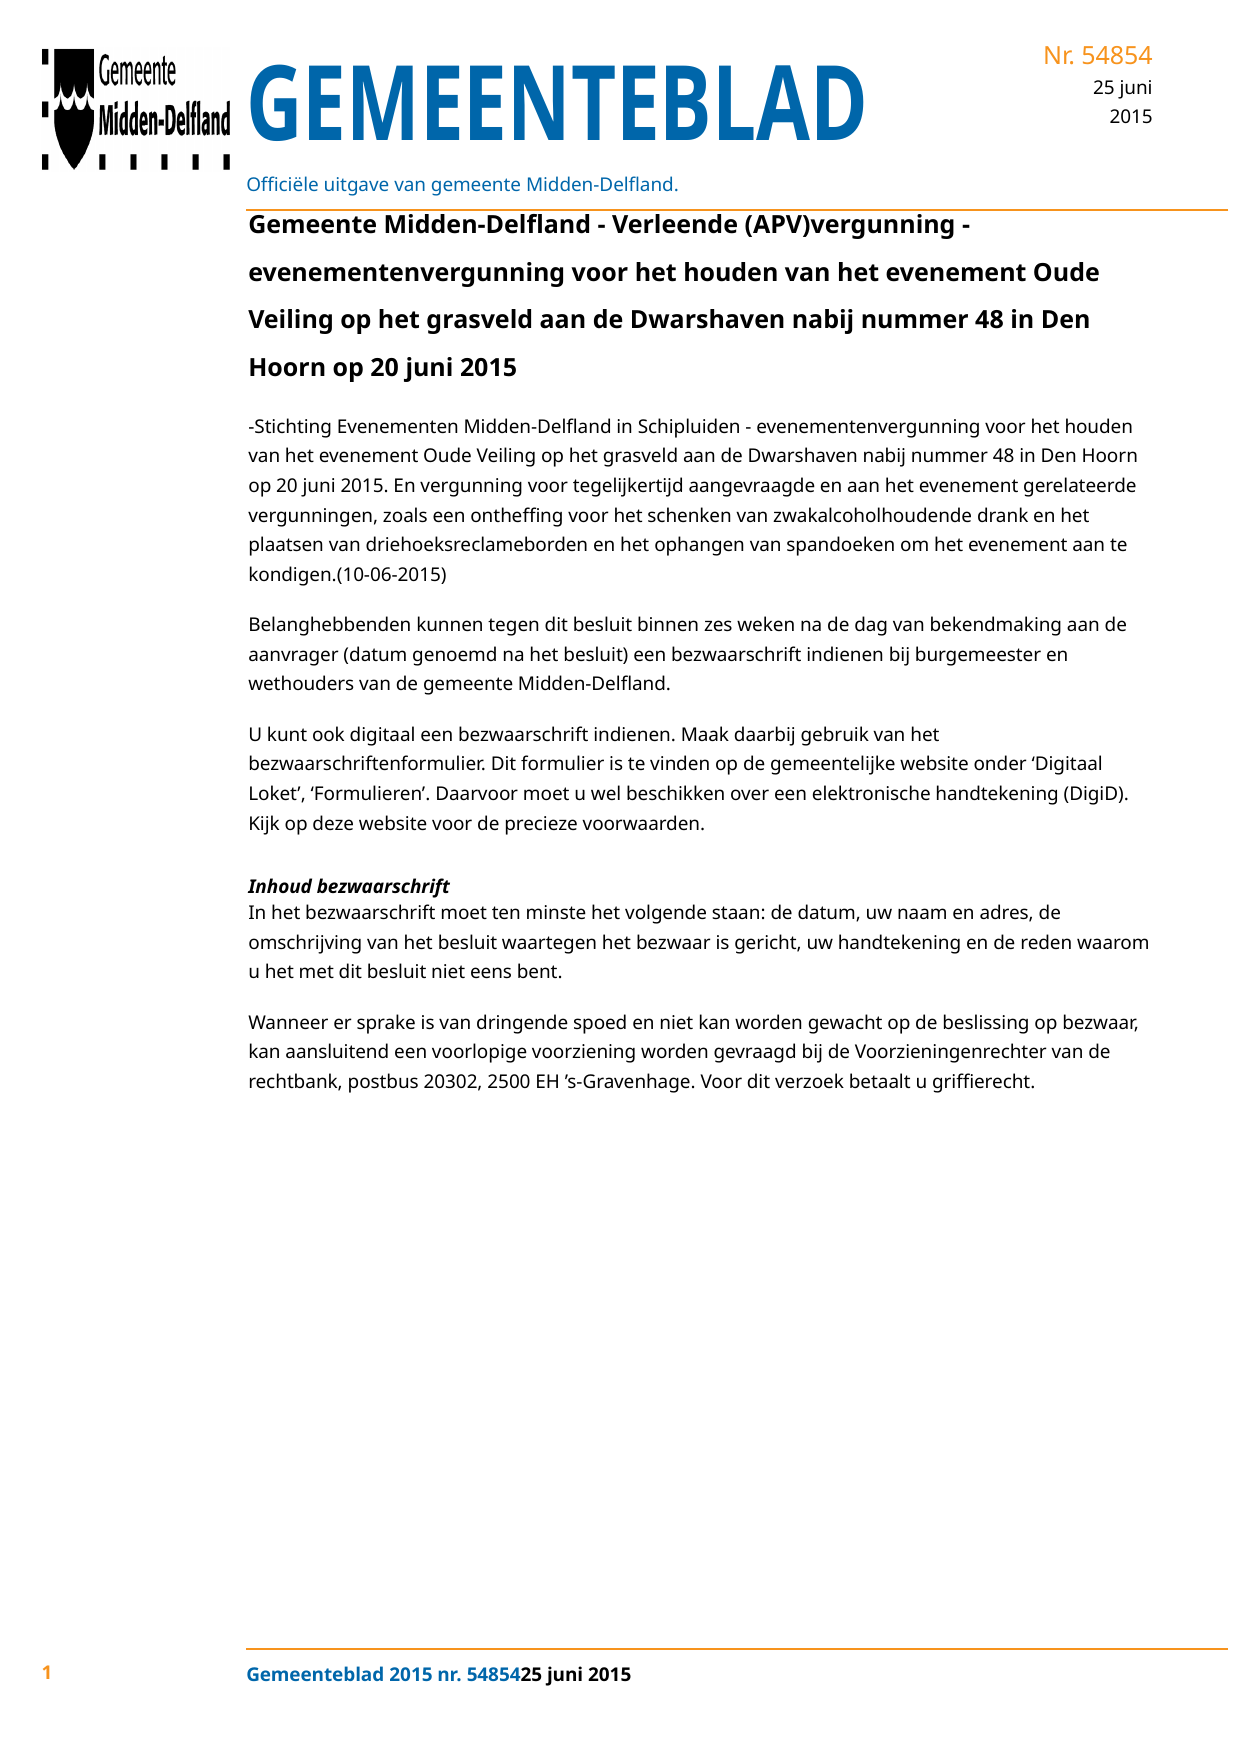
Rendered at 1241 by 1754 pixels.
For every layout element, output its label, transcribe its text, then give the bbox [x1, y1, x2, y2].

text Belanghebbenden kunnen tegen dit besluit binnen zes weken na de dag van bekendmaking aan de aanvrager (datum genoemd na het besluit) een bezwaarschrift indienen bij burgemeester en wethouders van de gemeente Midden-Delfland. [248, 611, 1152, 696]
text Gemeente Midden-Delfland - Verleende (APV)vergunning - evenementenvergunning voor het houden van het evenement Oude Veiling op het grasveld aan de Dwarshaven nabij nummer 48 in Den Hoorn op 20 juni 2015 [248, 211, 1152, 384]
text Inhoud bezwaarschrift [248, 874, 1152, 899]
picture [41, 47, 231, 172]
text In het bezwaarschrift moet ten minste het volgende staan: de datum, uw naam en adres, de omschrijving van het besluit waartegen het bezwaar is gericht, uw handtekening en de reden waarom u het met dit besluit niet eens bent. [248, 899, 1152, 984]
text -Stichting Evenementen Midden-Delfland in Schipluiden - evenementenvergunning voor het houden van het evenement Oude Veiling op het grasveld aan de Dwarshaven nabij nummer 48 in Den Hoorn op 20 juni 2015. En vergunning voor tegelijkertijd aangevraagde en aan het evenement gerelateerde vergunningen, zoals een ontheffing voor het schenken van zwakalcoholhoudende drank en het plaatsen van driehoeksreclameborden en het ophangen van spandoeken om het evenement aan te kondigen.(10-06-2015) [248, 413, 1152, 587]
text Wanneer er sprake is van dringende spoed en niet kan worden gewacht op de beslissing op bezwaar, kan aansluitend een voorlopige voorziening worden gevraagd bij de Voorzieningenrechter van de rechtbank, postbus 20302, 2500 EH ’s-Gravenhage. Voor dit verzoek betaalt u griffierecht. [248, 1009, 1152, 1094]
text U kunt ook digitaal een bezwaarschrift indienen. Maak daarbij gebruik van het bezwaarschriftenformulier. Dit formulier is te vinden op de gemeentelijke website onder ‘Digitaal Loket’, ‘Formulieren’. Daarvoor moet u wel beschikken over een elektronische handtekening (DigiD). Kijk op deze website voor de precieze voorwaarden. [248, 721, 1152, 836]
